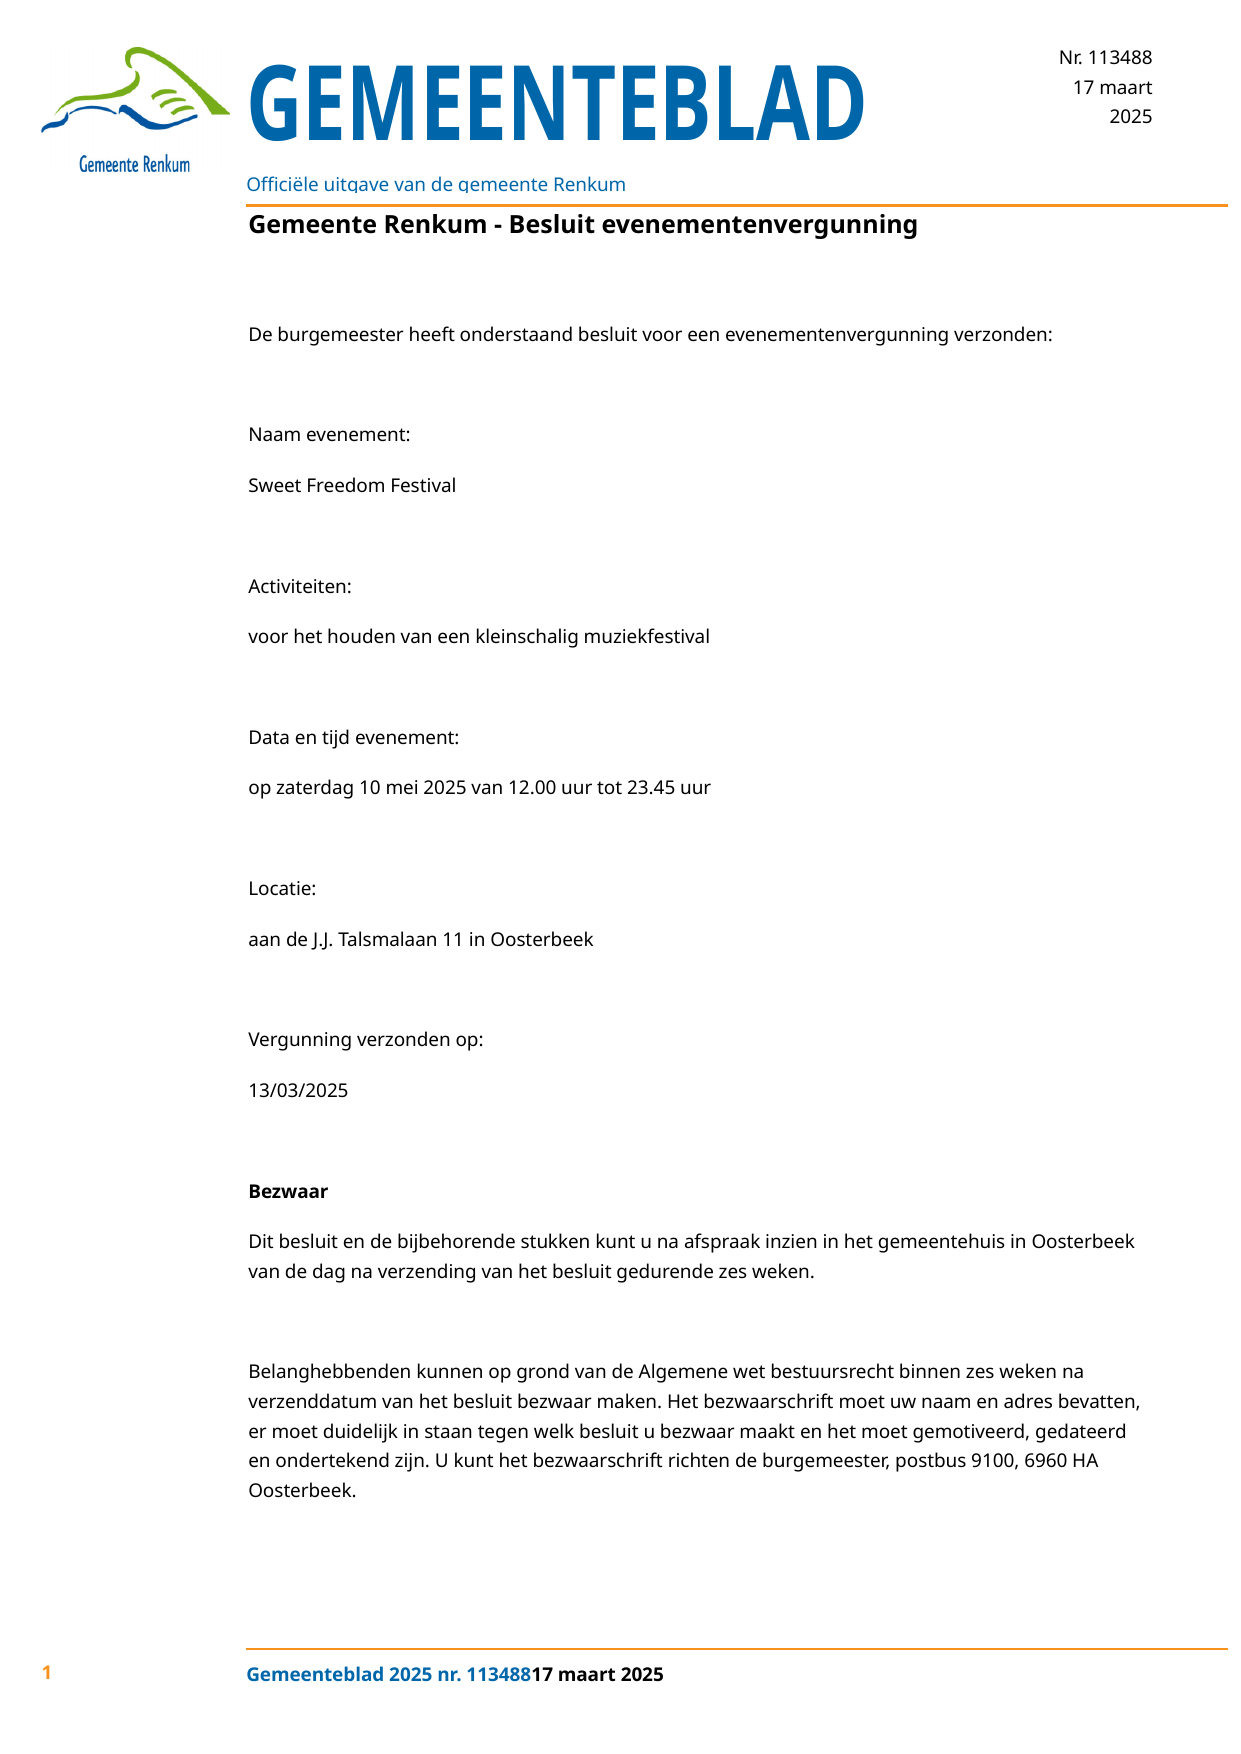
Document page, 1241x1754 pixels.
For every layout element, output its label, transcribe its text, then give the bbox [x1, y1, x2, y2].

text op zaterdag 10 mei 2025 van 12.00 uur tot 23.45 uur [248, 774, 1152, 800]
text Naam evenement: [248, 422, 1152, 447]
text 13/03/2025 [248, 1077, 1152, 1103]
text De burgemeester heeft onderstaand besluit voor een evenementenvergunning verzonden: [248, 321, 1152, 346]
text Gemeente Renkum - Besluit evenementenvergunning [248, 207, 1152, 241]
text Bezwaar [248, 1178, 1152, 1203]
text aan de J.J. Talsmalaan 11 in Oosterbeek [248, 926, 1152, 951]
picture [41, 47, 231, 172]
text voor het houden van een kleinschalig muziekfestival [248, 623, 1152, 649]
text Sweet Freedom Festival [248, 472, 1152, 498]
text Locatie: [248, 875, 1152, 901]
text Dit besluit en de bijbehorende stukken kunt u na afspraak inzien in het gemeentehuis in Oosterbeek van de dag na verzending van het besluit gedurende zes weken. [248, 1228, 1152, 1283]
text Vergunning verzonden op: [248, 1027, 1152, 1052]
text Activiteiten: [248, 573, 1152, 598]
text Data en tijd evenement: [248, 724, 1152, 750]
text Belanghebbenden kunnen op grond van de Algemene wet bestuursrecht binnen zes weken na verzenddatum van het besluit bezwaar maken. Het bezwaarschrift moet uw naam en adres bevatten, er moet duidelijk in staan tegen welk besluit u bezwaar maakt en het moet gemotiveerd, gedateerd en ondertekend zijn. U kunt het bezwaarschrift richten de burgemeester, postbus 9100, 6960 HA Oosterbeek. [248, 1359, 1152, 1503]
